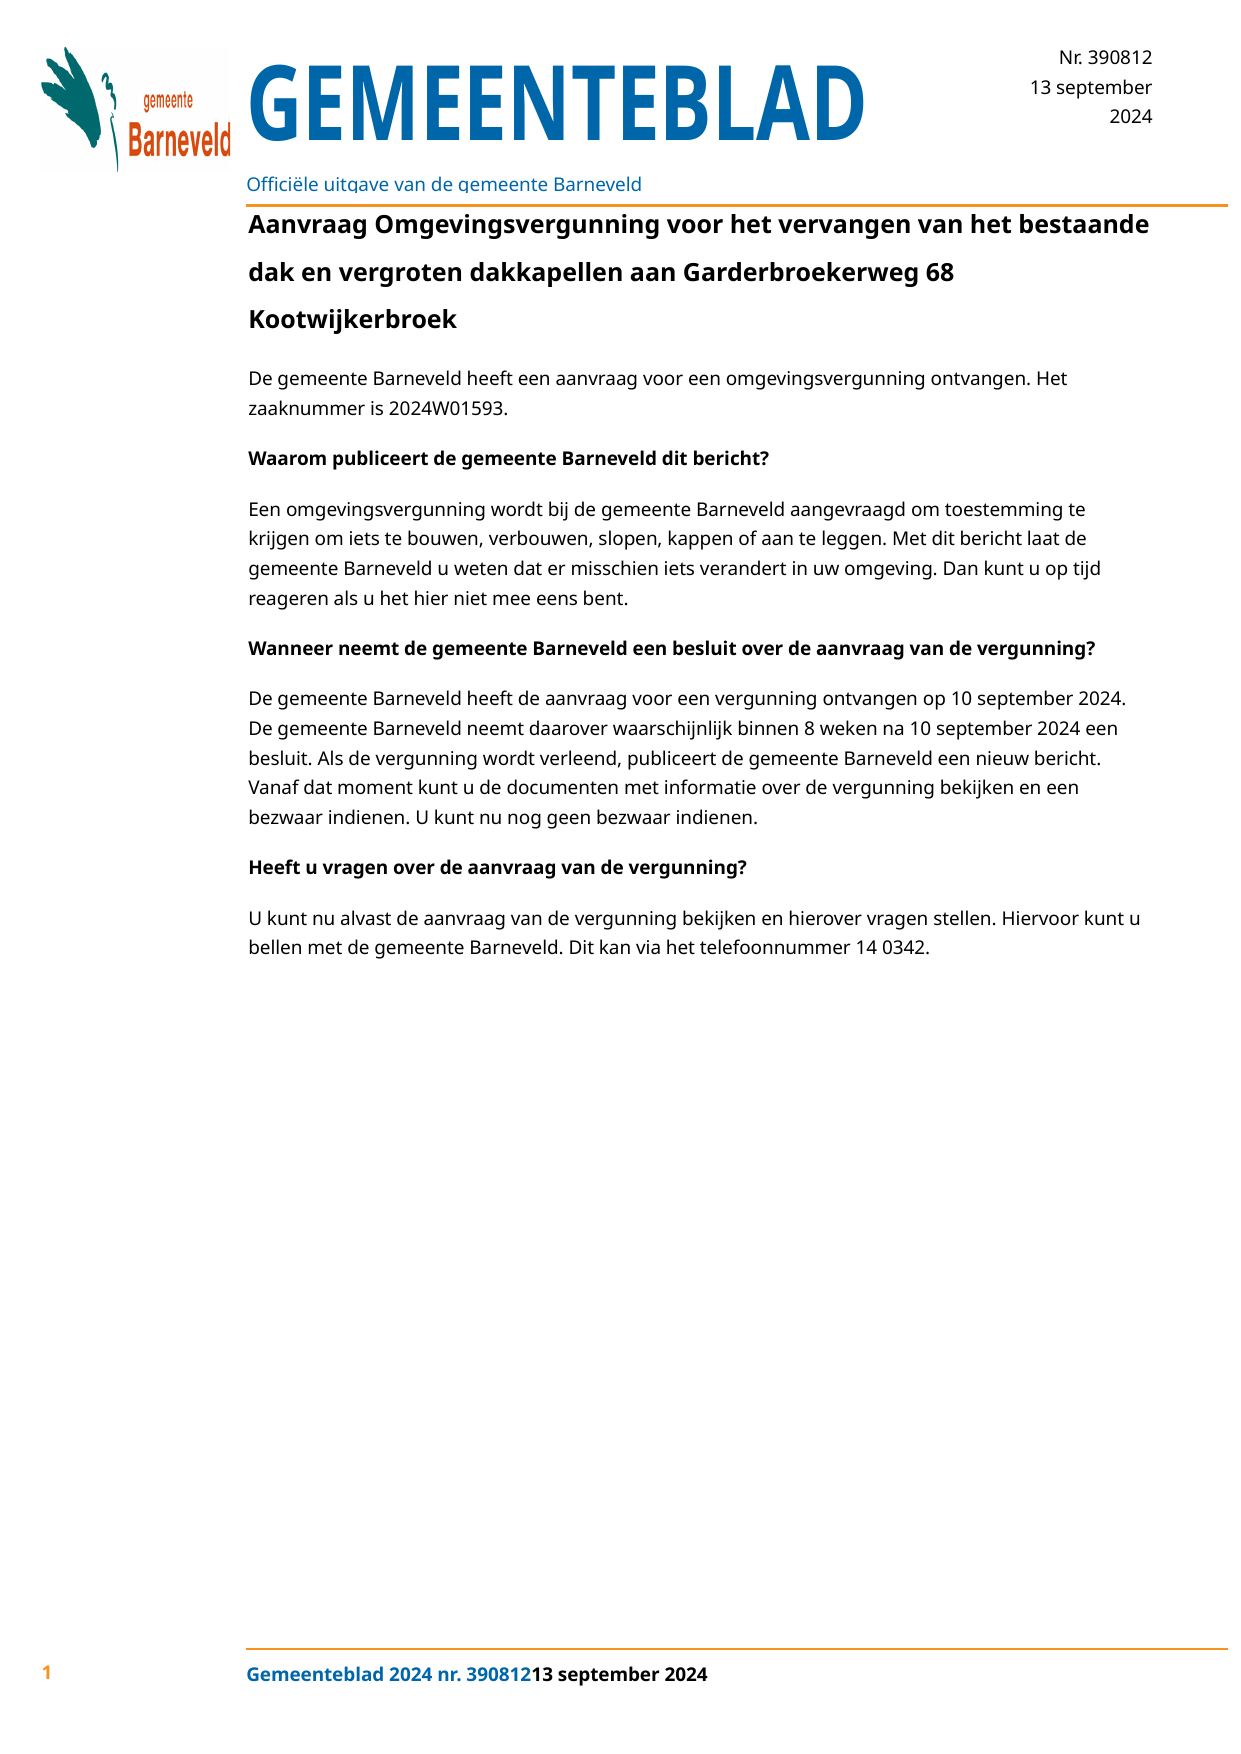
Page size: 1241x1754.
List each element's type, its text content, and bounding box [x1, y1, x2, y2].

text De gemeente Barneveld heeft een aanvraag voor een omgevingsvergunning ontvangen. Het zaaknummer is 2024W01593. [248, 366, 1152, 421]
text Waarom publiceert de gemeente Barneveld dit bericht? [248, 446, 1152, 471]
text De gemeente Barneveld heeft de aanvraag voor een vergunning ontvangen op 10 september 2024. De gemeente Barneveld neemt daarover waarschijnlijk binnen 8 weken na 10 september 2024 een besluit. Als de vergunning wordt verleend, publiceert de gemeente Barneveld een nieuw bericht. Vanaf dat moment kunt u de documenten met informatie over de vergunning bekijken en een bezwaar indienen. U kunt nu nog geen bezwaar indienen. [248, 686, 1152, 829]
picture [41, 47, 231, 172]
text Aanvraag Omgevingsvergunning voor het vervangen van het bestaande dak en vergroten dakkapellen aan Garderbroekerweg 68 Kootwijkerbroek [248, 207, 1152, 336]
text Een omgevingsvergunning wordt bij de gemeente Barneveld aangevraagd om toestemming te krijgen om iets te bouwen, verbouwen, slopen, kappen of aan te leggen. Met dit bericht laat de gemeente Barneveld u weten dat er misschien iets verandert in uw omgeving. Dan kunt u op tijd reageren als u het hier niet mee eens bent. [248, 496, 1152, 610]
text Wanneer neemt de gemeente Barneveld een besluit over de aanvraag van de vergunning? [248, 635, 1152, 661]
text Heeft u vragen over de aanvraag van de vergunning? [248, 854, 1152, 880]
text U kunt nu alvast de aanvraag van de vergunning bekijken en hierover vragen stellen. Hiervoor kunt u bellen met de gemeente Barneveld. Dit kan via het telefoonnummer 14 0342. [248, 905, 1152, 960]
